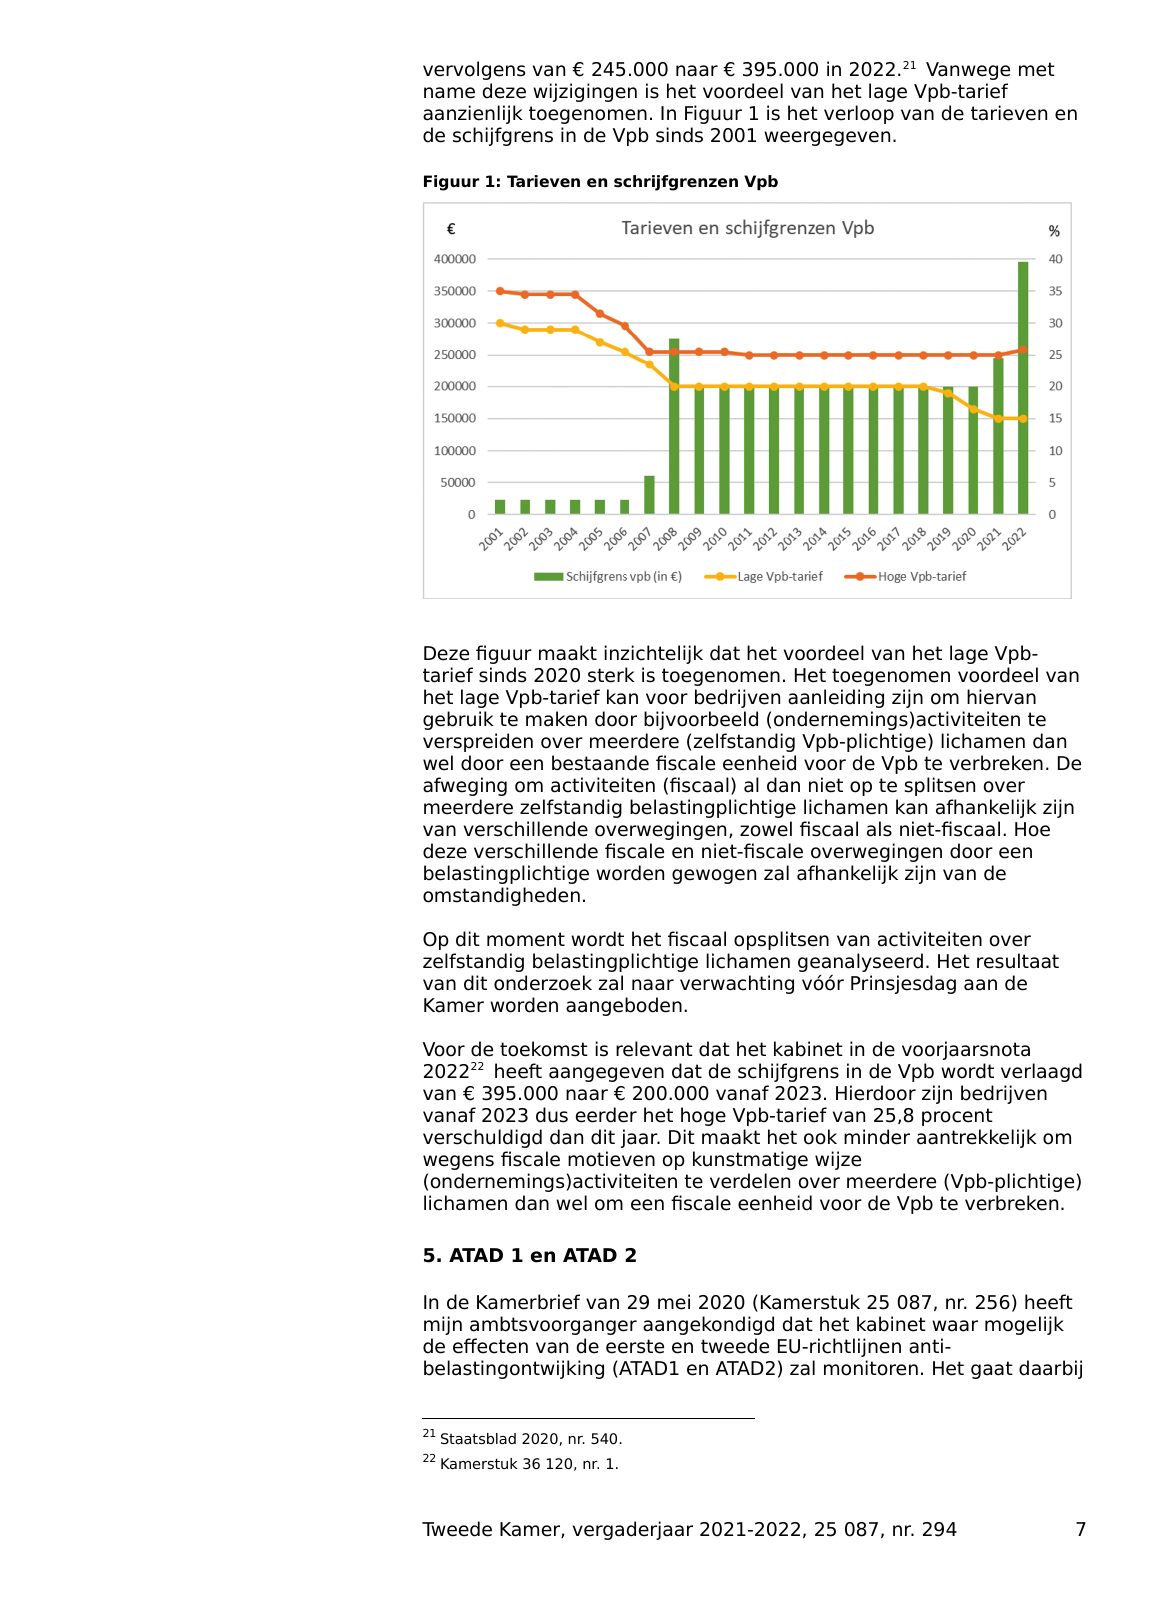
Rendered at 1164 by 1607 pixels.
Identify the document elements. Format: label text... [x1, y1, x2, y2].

text vervolgens van € 245.000 naar € 395.000 in 2022. Vanwege met name deze wijzigingen is het voordeel van het lage Vpb-tarief aanzienlijk toegenomen. In Figuur 1 is het verloop van de tarieven en de schijfgrens in de Vpb sinds 2001 weergegeven. [422, 59, 1087, 147]
text Deze figuur maakt inzichtelijk dat het voordeel van het lage Vpb-tarief sinds 2020 sterk is toegenomen. Het toegenomen voordeel van het lage Vpb-tarief kan voor bedrijven aanleiding zijn om hiervan gebruik te maken door bijvoorbeeld (ondernemings)activiteiten te verspreiden over meerdere (zelfstandig Vpb-plichtige) lichamen dan wel door een bestaande fiscale eenheid voor de Vpb te verbreken. De afweging om activiteiten (fiscaal) al dan niet op te splitsen over meerdere zelfstandig belastingplichtige lichamen kan afhankelijk zijn van verschillende overwegingen, zowel fiscaal als niet-fiscaal. Hoe deze verschillende fiscale en niet-fiscale overwegingen door een belastingplichtige worden gewogen zal afhankelijk zijn van de omstandigheden. [422, 643, 1087, 906]
text Voor de toekomst is relevant dat het kabinet in de voorjaarsnota 2022 heeft aangegeven dat de schijfgrens in de Vpb wordt verlaagd van € 395.000 naar € 200.000 vanaf 2023. Hierdoor zijn bedrijven vanaf 2023 dus eerder het hoge Vpb-tarief van 25,8 procent verschuldigd dan dit jaar. Dit maakt het ook minder aantrekkelijk om wegens fiscale motieven op kunstmatige wijze (ondernemings)activiteiten te verdelen over meerdere (Vpb-plichtige) lichamen dan wel om een fiscale eenheid voor de Vpb te verbreken. [422, 1039, 1087, 1214]
text Staatsblad 2020, nr. 540. [422, 1427, 1087, 1449]
text In de Kamerbrief van 29 mei 2020 (Kamerstuk 25 087, nr. 256) heeft mijn ambtsvoorganger aangekondigd dat het kabinet waar mogelijk de effecten van de eerste en tweede EU-richtlijnen anti-belastingontwijking (ATAD1 en ATAD2) zal monitoren. Het gaat daarbij [422, 1292, 1087, 1379]
subtitle 5. ATAD 1 en ATAD 2 [422, 1244, 1087, 1267]
text Figuur 1: Tarieven en schrijfgrenzen Vpb [422, 173, 1072, 191]
text Kamerstuk 36 120, nr. 1. [422, 1452, 1087, 1474]
picture [422, 202, 1072, 599]
text Op dit moment wordt het fiscaal opsplitsen van activiteiten over zelfstandig belastingplichtige lichamen geanalyseerd. Het resultaat van dit onderzoek zal naar verwachting vóór Prinsjesdag aan de Kamer worden aangeboden. [422, 929, 1087, 1017]
